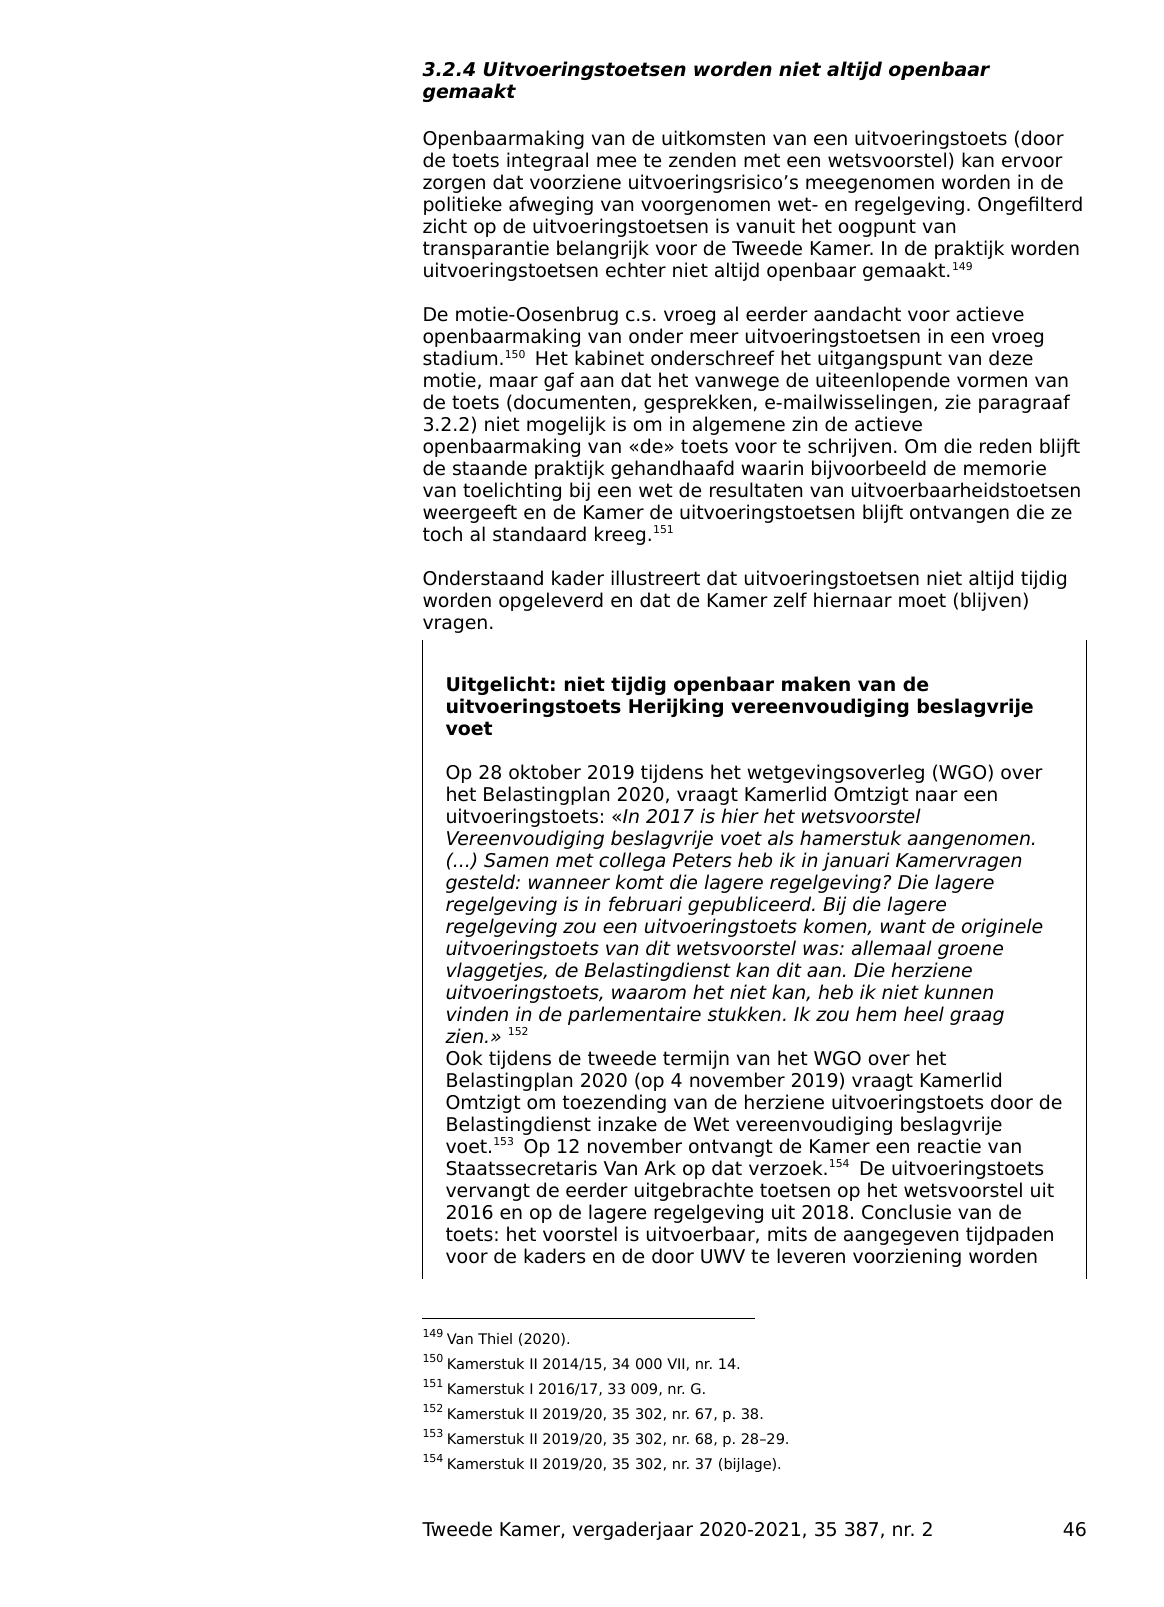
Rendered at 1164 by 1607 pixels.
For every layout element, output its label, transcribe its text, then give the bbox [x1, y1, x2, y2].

table_header Uitgelicht: niet tijdig openbaar maken van de uitvoeringstoets Herijking vereenvoudiging beslagvrije voet Op 28 oktober 2019 tijdens het wetgevingsoverleg (WGO) over het Belastingplan 2020, vraagt Kamerlid Omtzigt naar een uitvoeringstoets: «In 2017 is hier het wetsvoorstel Vereenvoudiging beslagvrije voet als hamerstuk aangenomen. (...) Samen met collega Peters heb ik in januari Kamervragen gesteld: wanneer komt die lagere regelgeving? Die lagere regelgeving is in februari gepubliceerd. Bij die lagere regelgeving zou een uitvoeringstoets komen, want de originele uitvoeringstoets van dit wetsvoorstel was: allemaal groene vlaggetjes, de Belastingdienst kan dit aan. Die herziene uitvoeringstoets, waarom het niet kan, heb ik niet kunnen vinden in de parlementaire stukken. Ik zou hem heel graag zien.» Ook tijdens de tweede termijn van het WGO over het Belastingplan 2020 (op 4 november 2019) vraagt Kamerlid Omtzigt om toezending van de herziene uitvoeringstoets door de Belastingdienst inzake de Wet vereenvoudiging beslagvrije voet. Op 12 november ontvangt de Kamer een reactie van Staatssecretaris Van Ark op dat verzoek. De uitvoeringstoets vervangt de eerder uitgebrachte toetsen op het wetsvoorstel uit 2016 en op de lagere regelgeving uit 2018. Conclusie van de toets: het voorstel is uitvoerbaar, mits de aangegeven tijdpaden voor de kaders en de door UWV te leveren voorziening worden [423, 640, 1086, 1279]
text Van Thiel (2020). [422, 1327, 1087, 1349]
text De motie-Oosenbrug c.s. vroeg al eerder aandacht voor actieve openbaarmaking van onder meer uitvoeringstoetsen in een vroeg stadium. Het kabinet onderschreef het uitgangspunt van deze motie, maar gaf aan dat het vanwege de uiteenlopende vormen van de toets (documenten, gesprekken, e-mailwisselingen, zie paragraaf 3.2.2) niet mogelijk is om in algemene zin de actieve openbaarmaking van «de» toets voor te schrijven. Om die reden blijft de staande praktijk gehandhaafd waarin bijvoorbeeld de memorie van toelichting bij een wet de resultaten van uitvoerbaarheidstoetsen weergeeft en de Kamer de uitvoeringstoetsen blijft ontvangen die ze toch al standaard kreeg. [422, 304, 1087, 546]
text Onderstaand kader illustreert dat uitvoeringstoetsen niet altijd tijdig worden opgeleverd en dat de Kamer zelf hiernaar moet (blijven) vragen. [422, 568, 1087, 634]
text Openbaarmaking van de uitkomsten van een uitvoeringstoets (door de toets integraal mee te zenden met een wetsvoorstel) kan ervoor zorgen dat voorziene uitvoeringsrisico’s meegenomen worden in de politieke afweging van voorgenomen wet- en regelgeving. Ongefilterd zicht op de uitvoeringstoetsen is vanuit het oogpunt van transparantie belangrijk voor de Tweede Kamer. In de praktijk worden uitvoeringstoetsen echter niet altijd openbaar gemaakt. [422, 128, 1087, 282]
text Kamerstuk II 2014/15, 34 000 VII, nr. 14. [422, 1352, 1087, 1374]
subtitle 3.2.4 Uitvoeringstoetsen worden niet altijd openbaar gemaakt [422, 59, 1087, 103]
text Kamerstuk I 2016/17, 33 009, nr. G. [422, 1377, 1087, 1399]
